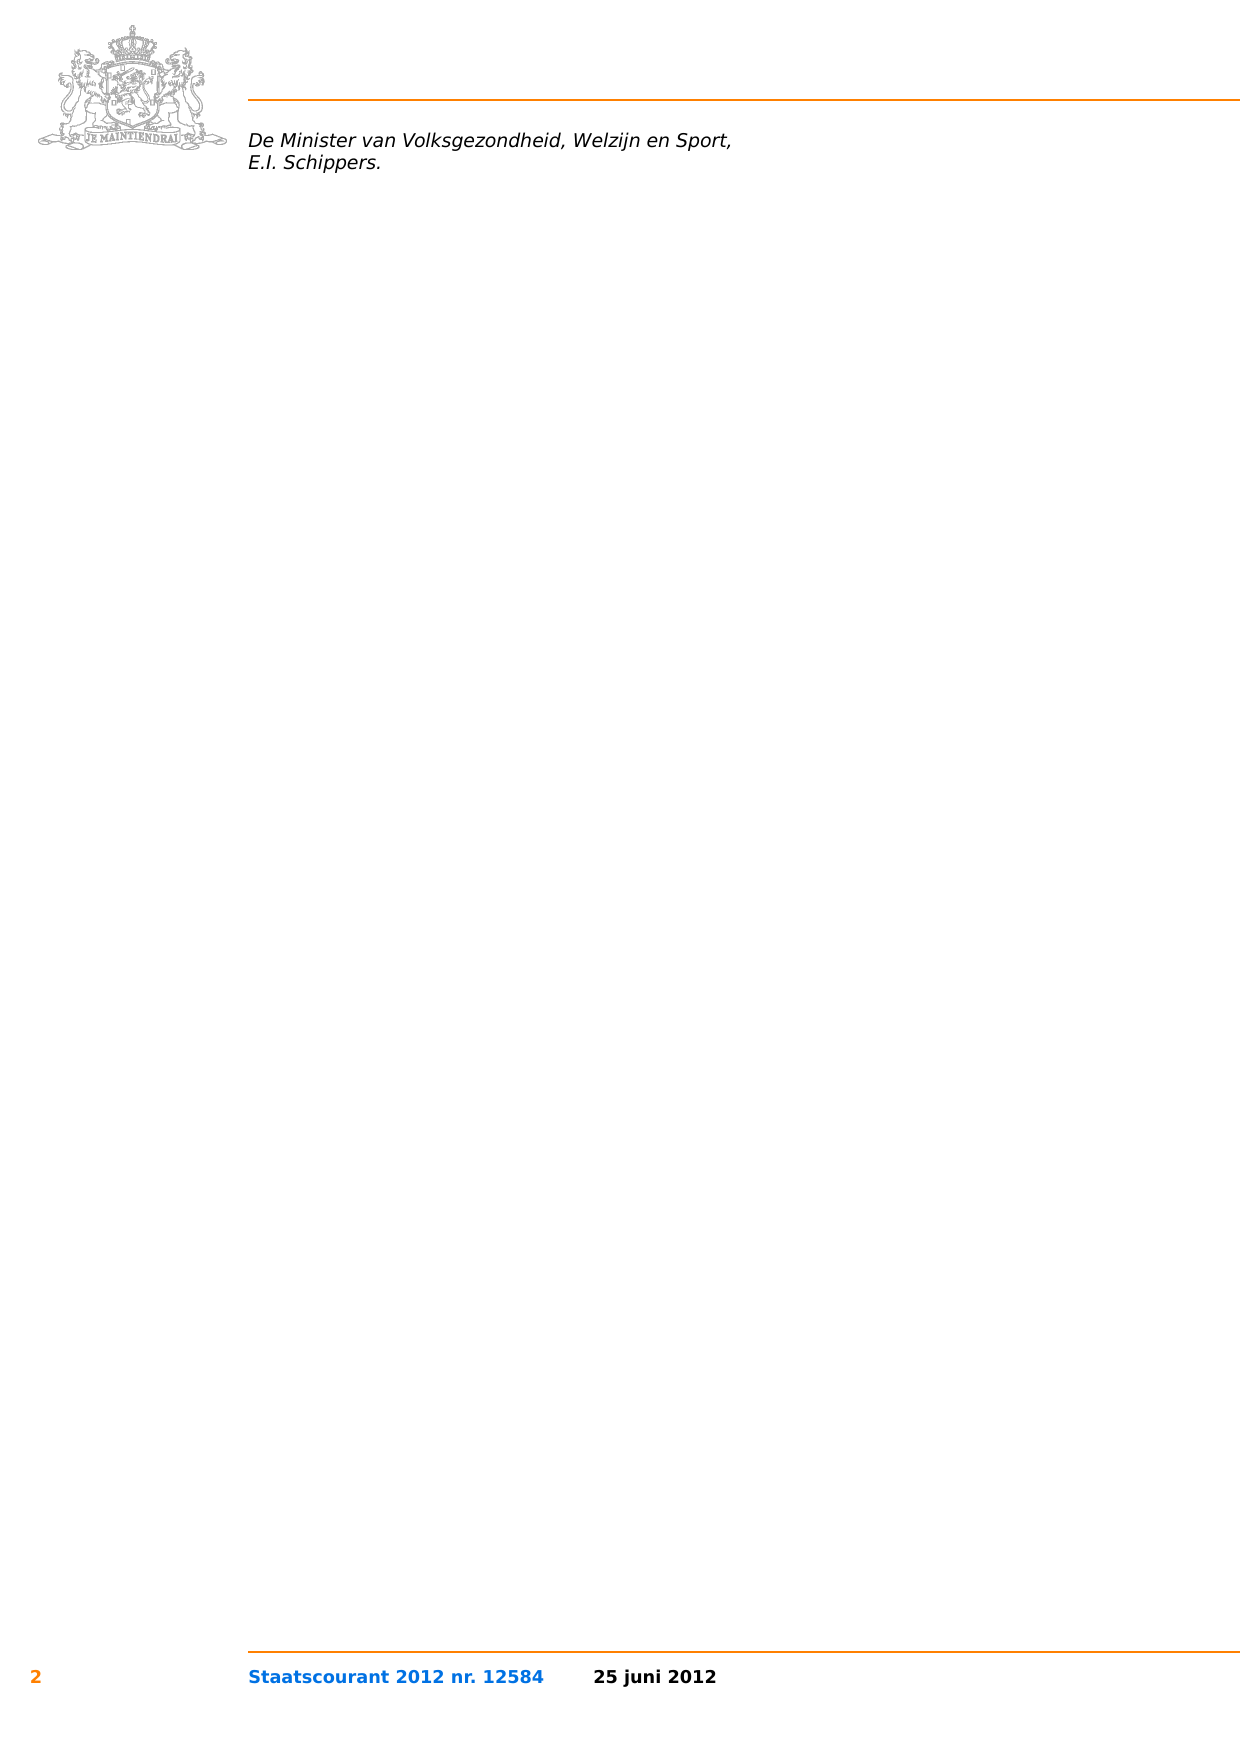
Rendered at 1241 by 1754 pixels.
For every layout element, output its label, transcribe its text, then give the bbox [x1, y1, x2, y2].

picture [38, 25, 227, 150]
text De Minister van Volksgezondheid, Welzijn en Sport, E.I. Schippers. [248, 130, 1163, 174]
